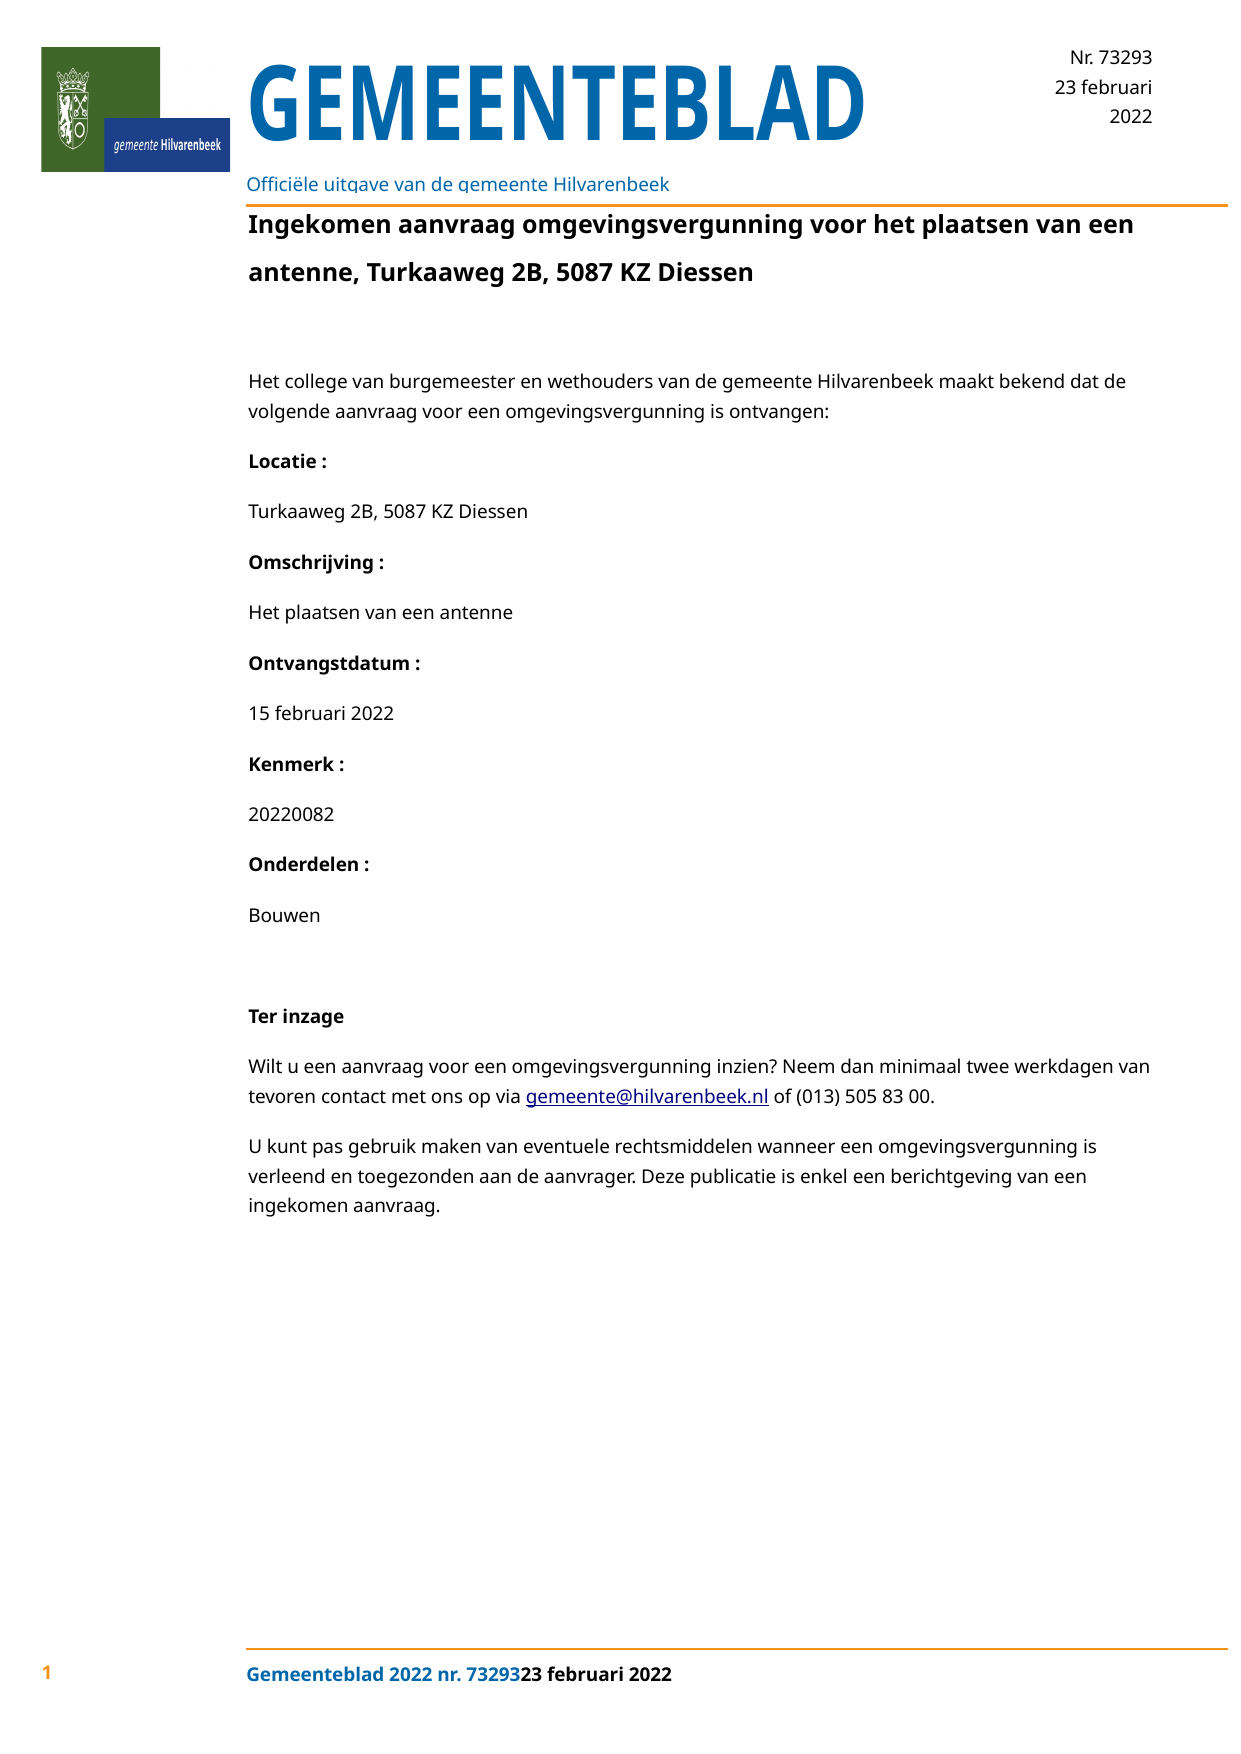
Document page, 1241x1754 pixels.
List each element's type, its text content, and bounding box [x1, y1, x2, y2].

text Omschrijving : [248, 549, 1152, 575]
text Het plaatsen van een antenne [248, 599, 1152, 625]
text Kenmerk : [248, 751, 1152, 777]
text Bouwen [248, 902, 1152, 928]
text Wilt u een aanvraag voor een omgevingsvergunning inzien? Neem dan minimaal twee werkdagen van tevoren contact met ons op via gemeente@hilvarenbeek.nl of (013) 505 83 00. [248, 1053, 1152, 1109]
text Ter inzage [248, 1003, 1152, 1029]
text Turkaaweg 2B, 5087 KZ Diessen [248, 499, 1152, 524]
text 20220082 [248, 801, 1152, 827]
text Ingekomen aanvraag omgevingsvergunning voor het plaatsen van een antenne, Turkaaweg 2B, 5087 KZ Diessen [248, 207, 1152, 288]
text Ontvangstdatum : [248, 650, 1152, 676]
text U kunt pas gebruik maken van eventuele rechtsmiddelen wanneer een omgevingsvergunning is verleend en toegezonden aan de aanvrager. Deze publicatie is enkel een berichtgeving van een ingekomen aanvraag. [248, 1133, 1152, 1218]
text Locatie : [248, 448, 1152, 474]
text Het college van burgemeester en wethouders van de gemeente Hilvarenbeek maakt bekend dat de volgende aanvraag voor een omgevingsvergunning is ontvangen: [248, 368, 1152, 424]
text Onderdelen : [248, 852, 1152, 877]
text 15 februari 2022 [248, 700, 1152, 726]
picture [41, 47, 231, 172]
